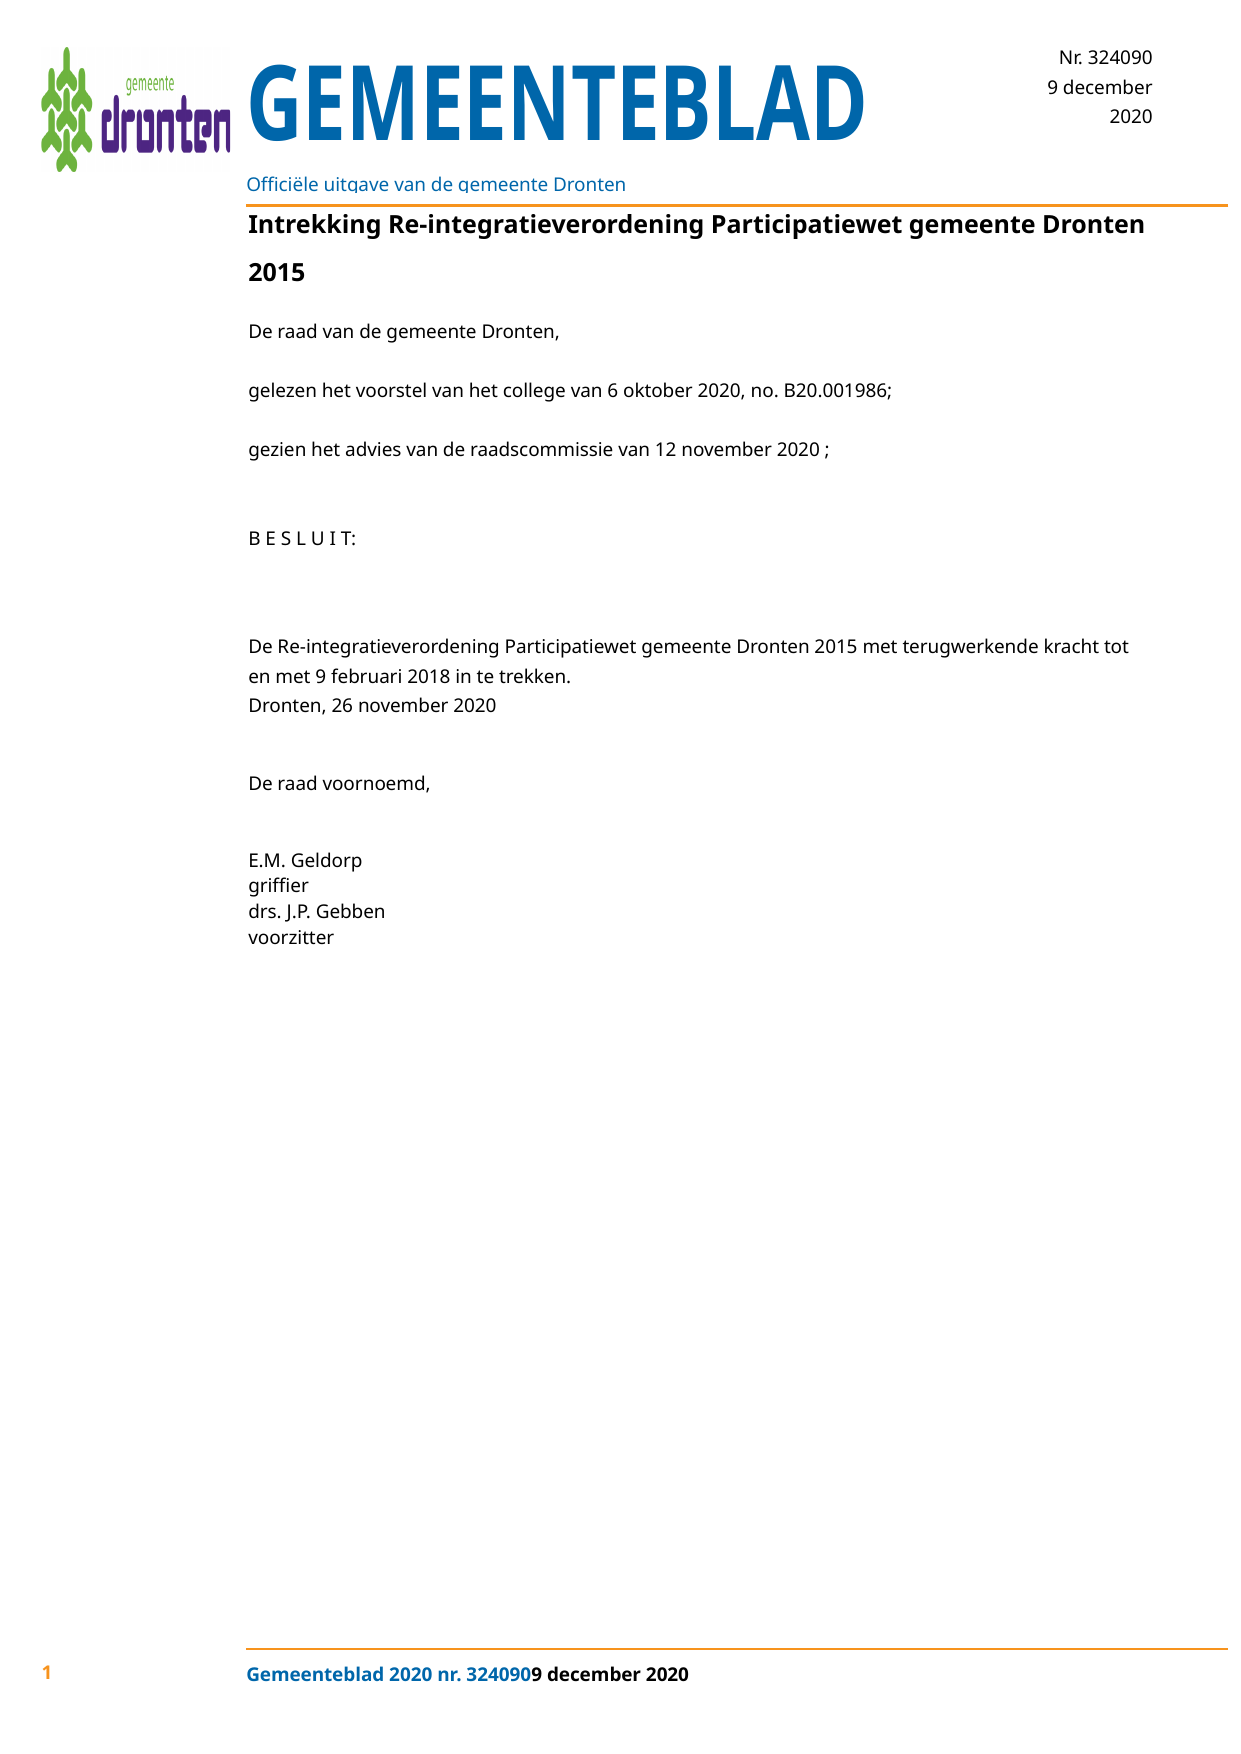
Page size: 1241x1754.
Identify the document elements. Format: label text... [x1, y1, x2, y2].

text De raad van de gemeente Dronten, [248, 318, 1152, 344]
text gezien het advies van de raadscommissie van 12 november 2020 ; [248, 436, 1152, 462]
text Dronten, 26 november 2020 [248, 693, 1152, 718]
text De Re-integratieverordening Participatiewet gemeente Dronten 2015 met terugwerkende kracht tot en met 9 februari 2018 in te trekken. [248, 633, 1152, 689]
text griffier [248, 873, 1152, 898]
text Intrekking Re-integratieverordening Participatiewet gemeente Dronten 2015 [248, 207, 1152, 288]
text De raad voornoemd, [248, 770, 1152, 796]
picture [41, 47, 231, 172]
text gelezen het voorstel van het college van 6 oktober 2020, no. B20.001986; [248, 377, 1152, 403]
text B E S L U I T: [248, 525, 1152, 551]
text drs. J.P. Gebben [248, 898, 1152, 924]
text E.M. Geldorp [248, 847, 1152, 873]
text voorzitter [248, 924, 1152, 950]
